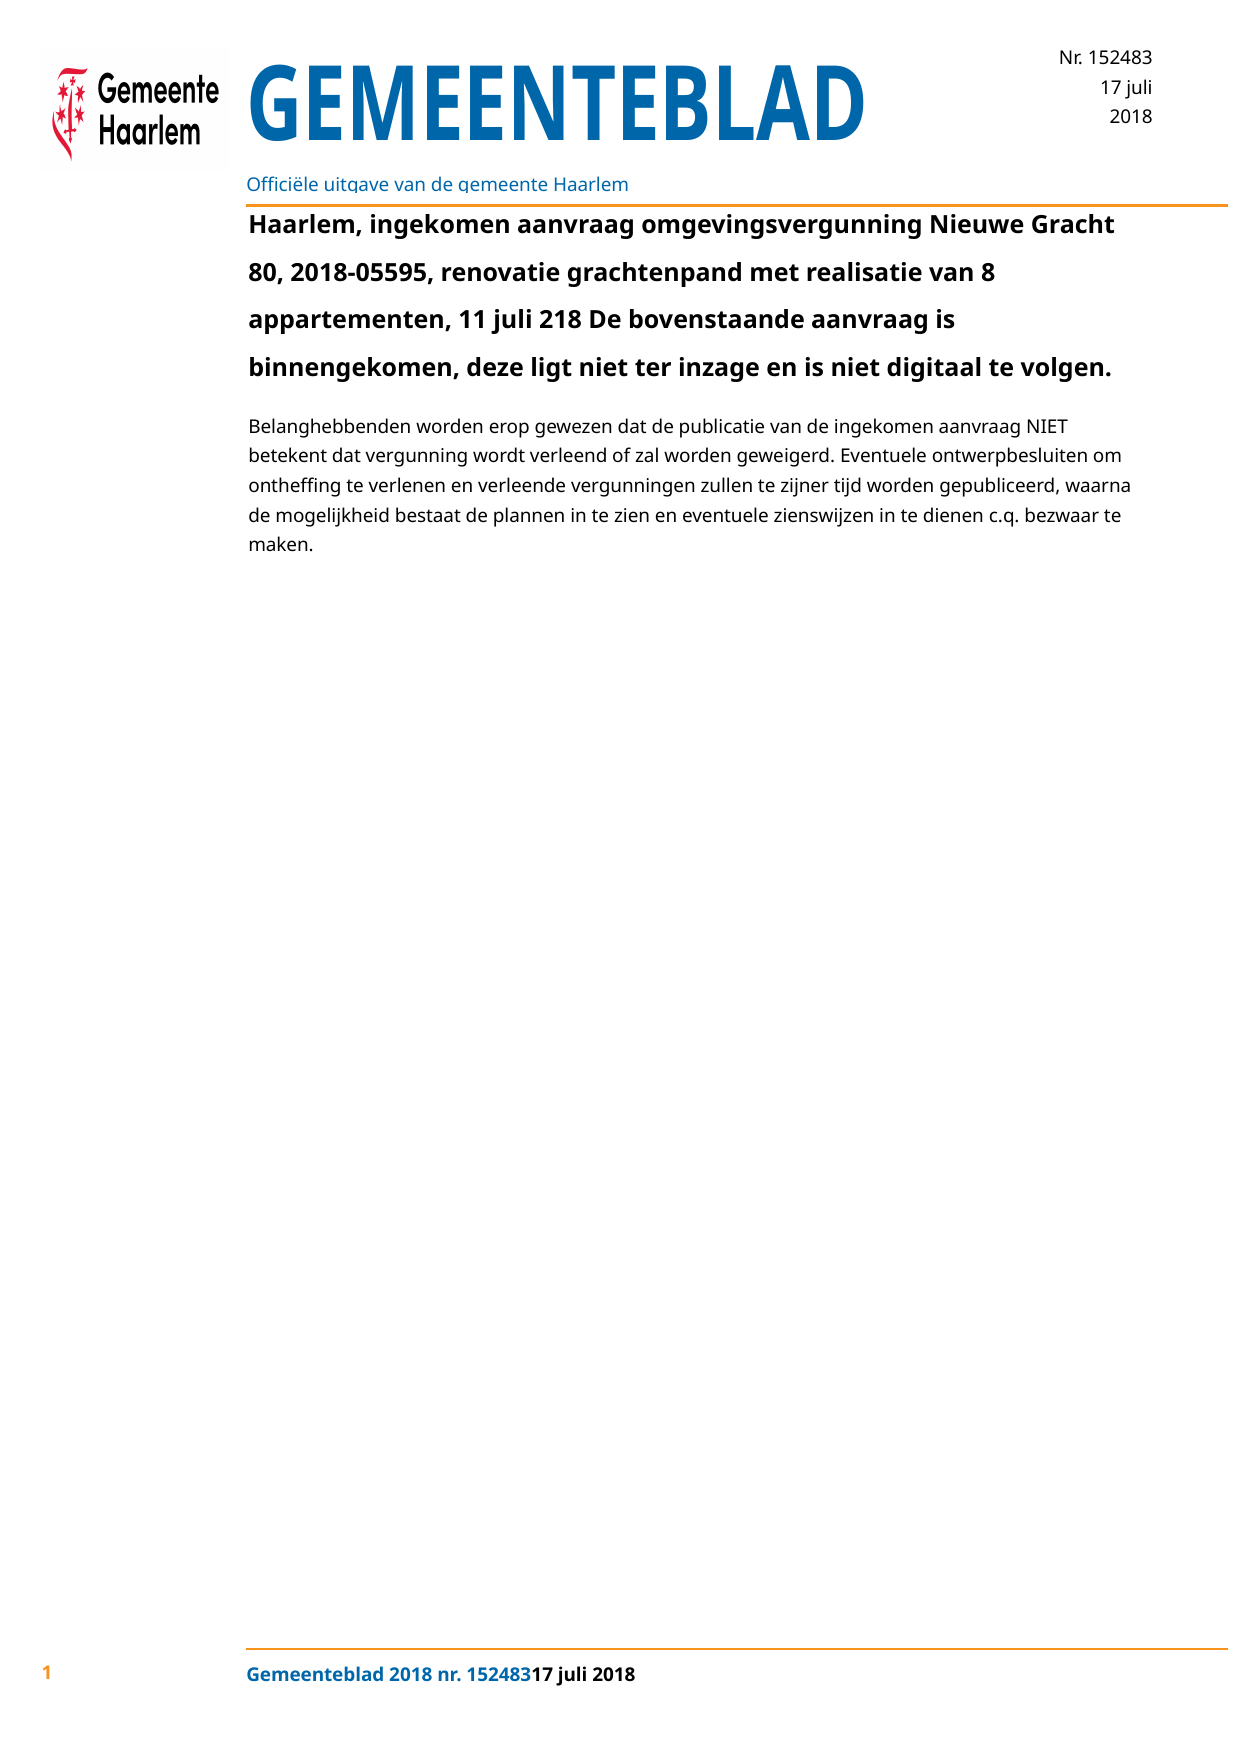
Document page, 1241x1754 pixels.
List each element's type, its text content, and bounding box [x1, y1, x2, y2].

picture [41, 47, 231, 172]
text Belanghebbenden worden erop gewezen dat de publicatie van de ingekomen aanvraag NIET betekent dat vergunning wordt verleend of zal worden geweigerd. Eventuele ontwerpbesluiten om ontheffing te verlenen en verleende vergunningen zullen te zijner tijd worden gepubliceerd, waarna de mogelijkheid bestaat de plannen in te zien en eventuele zienswijzen in te dienen c.q. bezwaar te maken. [248, 413, 1152, 557]
text Haarlem, ingekomen aanvraag omgevingsvergunning Nieuwe Gracht 80, 2018-05595, renovatie grachtenpand met realisatie van 8 appartementen, 11 juli 218 De bovenstaande aanvraag is binnengekomen, deze ligt niet ter inzage en is niet digitaal te volgen. [248, 207, 1152, 384]
